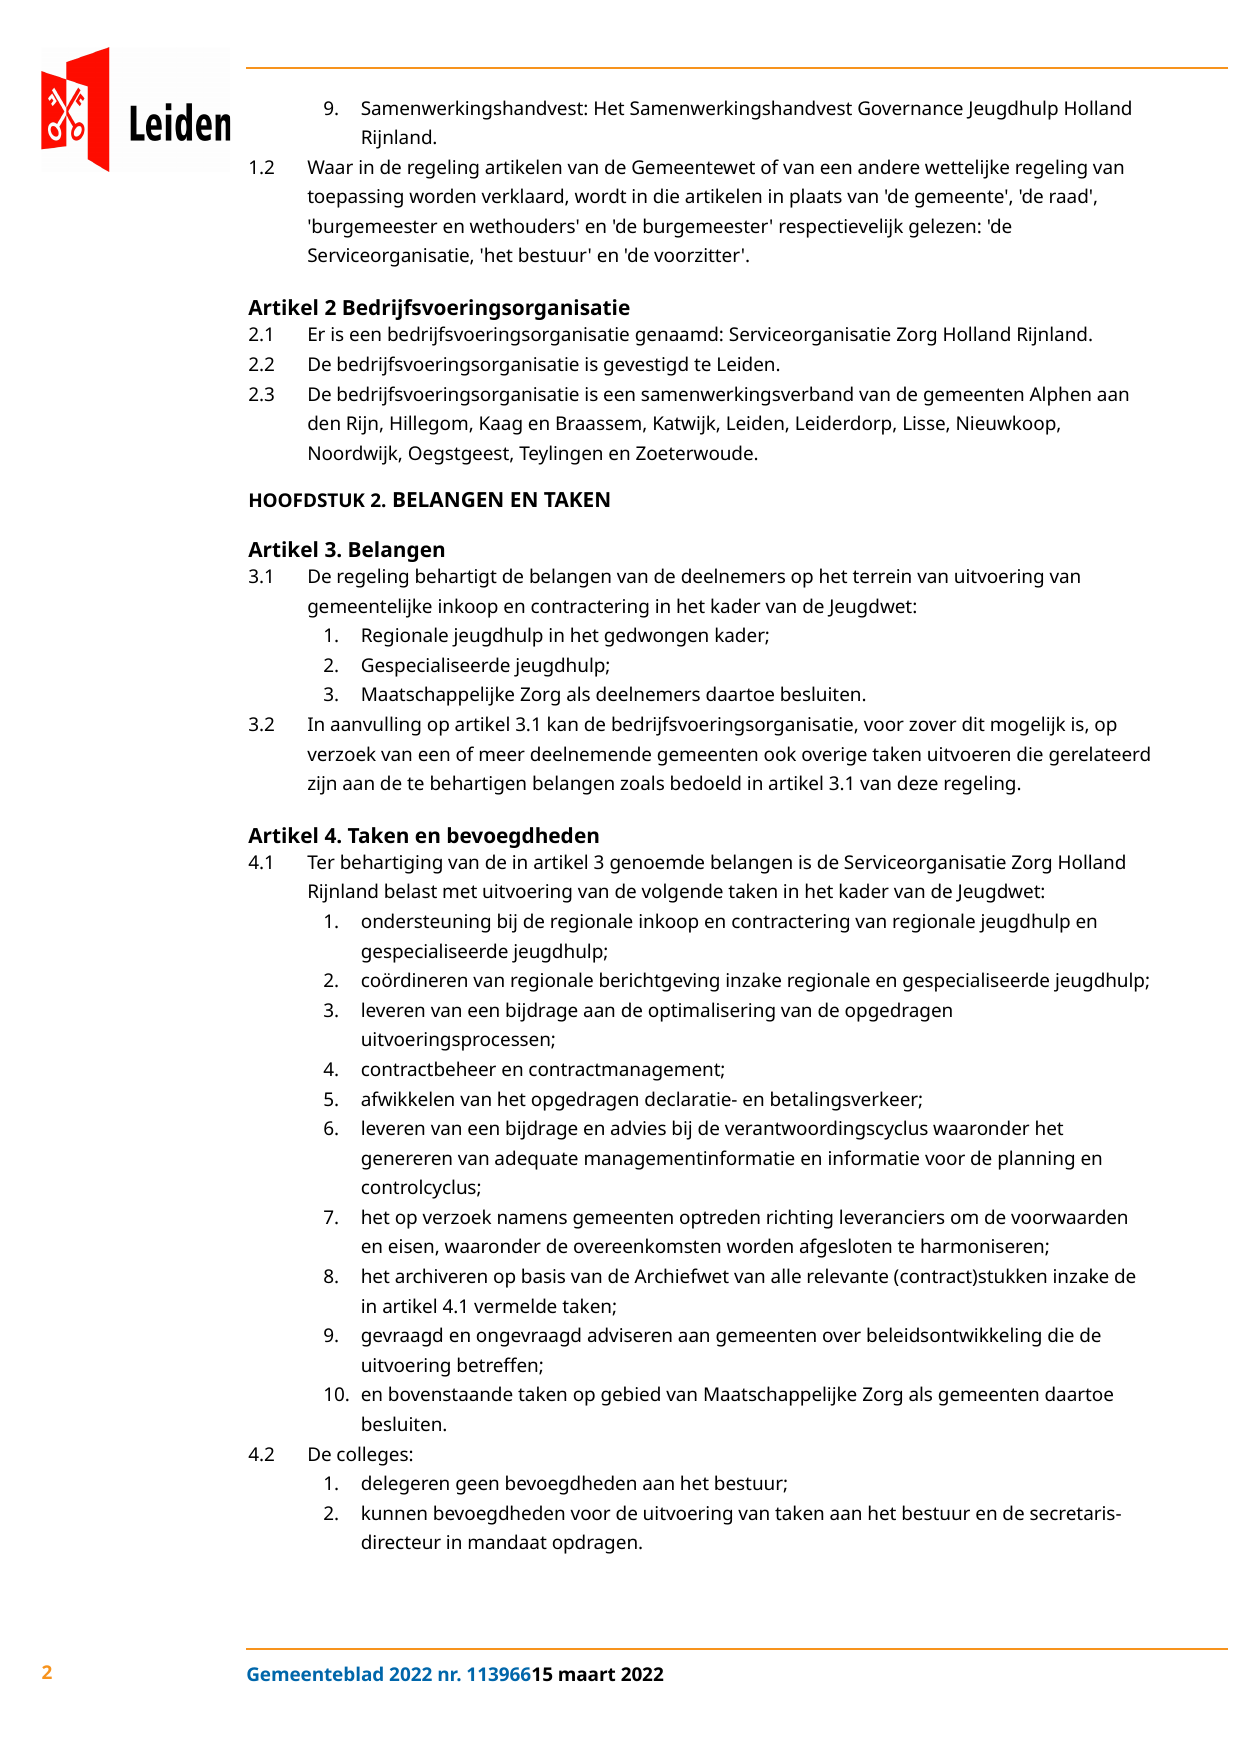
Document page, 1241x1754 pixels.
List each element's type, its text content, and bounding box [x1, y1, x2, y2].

list De regeling behartigt de belangen van de deelnemers op het terrein van uitvoering van gemeentelijke inkoop en contractering in het kader van de Jeugdwet: [248, 563, 1152, 618]
text Artikel 4. Taken en bevoegdheden [248, 821, 1152, 849]
list De bedrijfsvoeringsorganisatie is een samenwerkingsverband van de gemeenten Alphen aan den Rijn, Hillegom, Kaag en Braassem, Katwijk, Leiden, Leiderdorp, Lisse, Nieuwkoop, Noordwijk, Oegstgeest, Teylingen en Zoeterwoude. [248, 381, 1152, 466]
list Waar in de regeling artikelen van de Gemeentewet of van een andere wettelijke regeling van toepassing worden verklaard, wordt in die artikelen in plaats van 'de gemeente', 'de raad', 'burgemeester en wethouders' en 'de burgemeester' respectievelijk gelezen: 'de Serviceorganisatie, 'het bestuur' en 'de voorzitter'. [248, 154, 1152, 268]
list het archiveren op basis van de Archiefwet van alle relevante (contract)stukken inzake de in artikel 4.1 vermelde taken; [323, 1263, 1152, 1319]
list gevraagd en ongevraagd adviseren aan gemeenten over beleidsontwikkeling die de uitvoering betreffen; [323, 1322, 1152, 1378]
list De colleges: [248, 1441, 1152, 1467]
list ondersteuning bij de regionale inkoop en contractering van regionale jeugdhulp en gespecialiseerde jeugdhulp; [323, 908, 1152, 964]
list Samenwerkingshandvest: Het Samenwerkingshandvest Governance Jeugdhulp Holland Rijnland. [323, 95, 1152, 150]
list Er is een bedrijfsvoeringsorganisatie genaamd: Serviceorganisatie Zorg Holland Rijnland. [248, 322, 1152, 347]
list In aanvulling op artikel 3.1 kan de bedrijfsvoeringsorganisatie, voor zover dit mogelijk is, op verzoek van een of meer deelnemende gemeenten ook overige taken uitvoeren die gerelateerd zijn aan de te behartigen belangen zoals bedoeld in artikel 3.1 van deze regeling. [248, 711, 1152, 796]
text Artikel 2 Bedrijfsvoeringsorganisatie [248, 293, 1152, 322]
list en bovenstaande taken op gebied van Maatschappelijke Zorg als gemeenten daartoe besluiten. [323, 1382, 1152, 1437]
list Maatschappelijke Zorg als deelnemers daartoe besluiten. [323, 682, 1152, 707]
list delegeren geen bevoegdheden aan het bestuur; [323, 1470, 1152, 1496]
list kunnen bevoegdheden voor de uitvoering van taken aan het bestuur en de secretaris-directeur in mandaat opdragen. [323, 1500, 1152, 1555]
list De bedrijfsvoeringsorganisatie is gevestigd te Leiden. [248, 351, 1152, 377]
list contractbeheer en contractmanagement; [323, 1056, 1152, 1082]
text Artikel 3. Belangen [248, 535, 1152, 563]
text HOOFDSTUK 2. BELANGEN EN TAKEN [248, 486, 1152, 514]
list leveren van een bijdrage aan de optimalisering van de opgedragen uitvoeringsprocessen; [323, 997, 1152, 1052]
list Regionale jeugdhulp in het gedwongen kader; [323, 622, 1152, 648]
list Gespecialiseerde jeugdhulp; [323, 652, 1152, 678]
picture [41, 47, 231, 172]
list coördineren van regionale berichtgeving inzake regionale en gespecialiseerde jeugdhulp; [323, 967, 1152, 993]
list afwikkelen van het opgedragen declaratie- en betalingsverkeer; [323, 1086, 1152, 1112]
list leveren van een bijdrage en advies bij de verantwoordingscyclus waaronder het genereren van adequate managementinformatie en informatie voor de planning en controlcyclus; [323, 1115, 1152, 1200]
list Ter behartiging van de in artikel 3 genoemde belangen is de Serviceorganisatie Zorg Holland Rijnland belast met uitvoering van de volgende taken in het kader van de Jeugdwet: [248, 849, 1152, 904]
list het op verzoek namens gemeenten optreden richting leveranciers om de voorwaarden en eisen, waaronder de overeenkomsten worden afgesloten te harmoniseren; [323, 1204, 1152, 1259]
